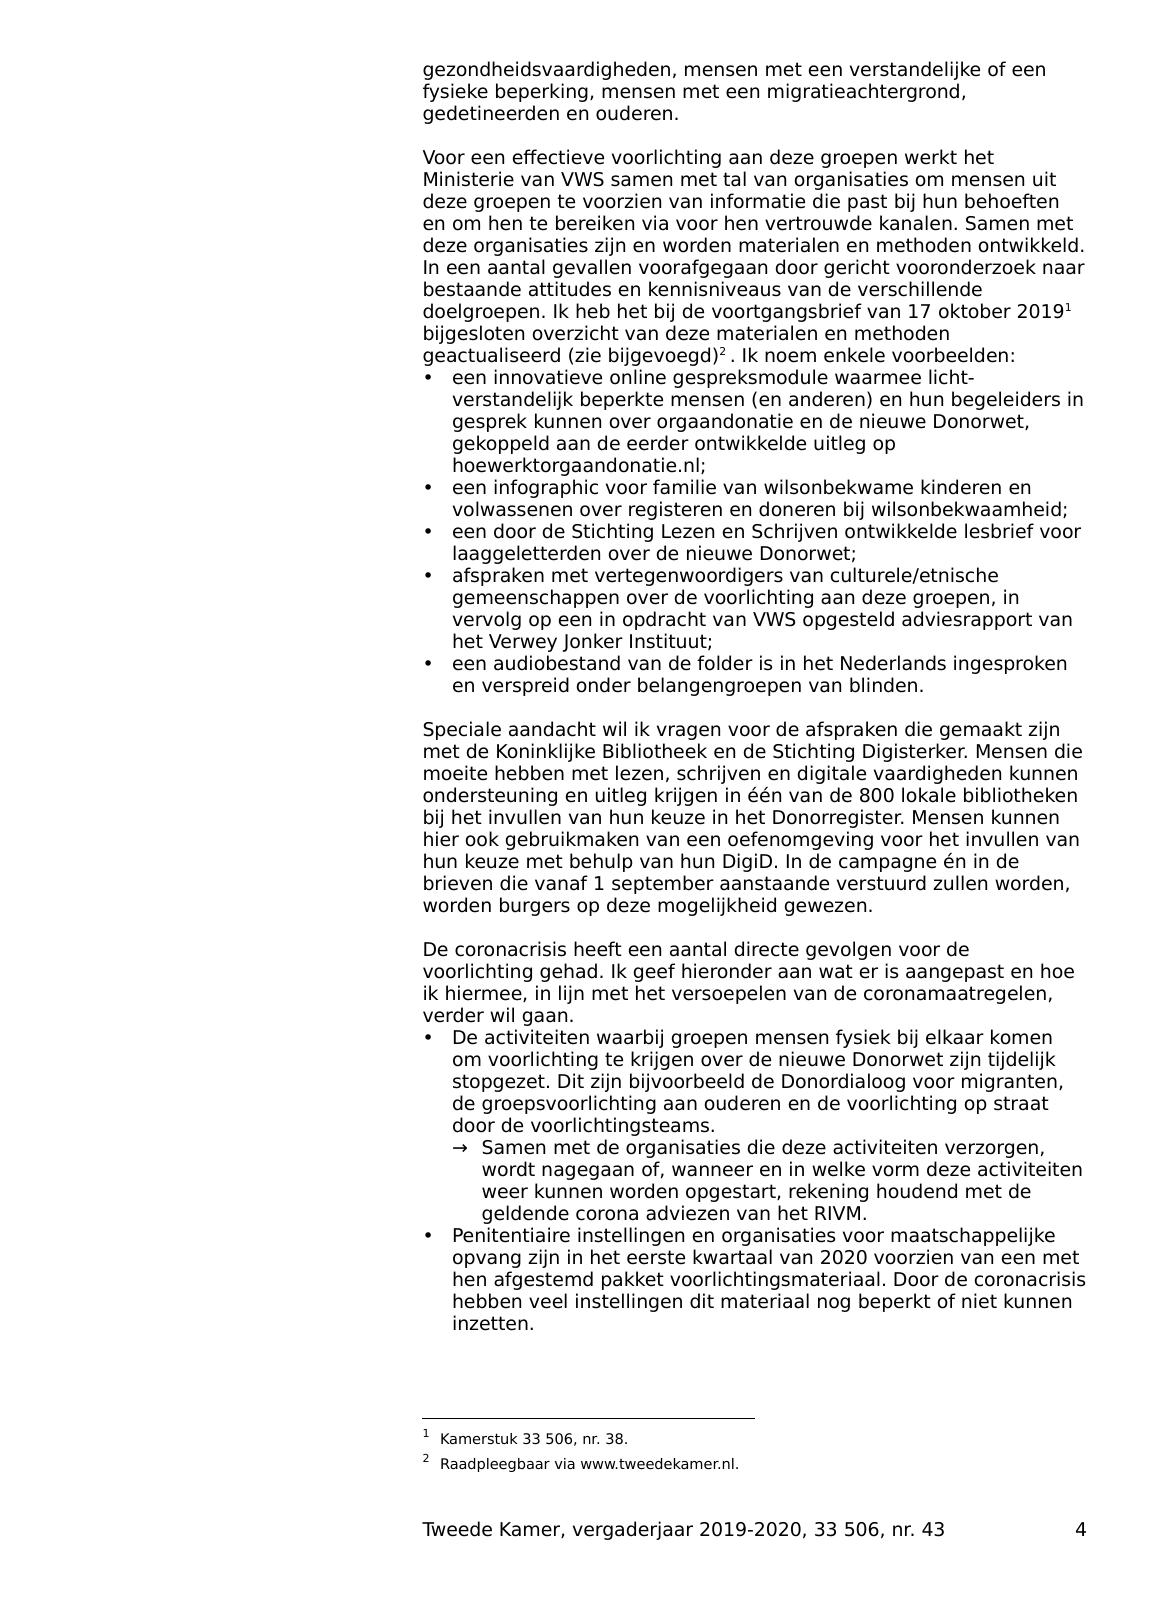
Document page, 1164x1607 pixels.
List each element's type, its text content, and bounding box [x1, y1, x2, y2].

text • Penitentiaire instellingen en organisaties voor maatschappelijke opvang zijn in het eerste kwartaal van 2020 voorzien van een met hen afgestemd pakket voorlichtingsmateriaal. Door de coronacrisis hebben veel instellingen dit materiaal nog beperkt of niet kunnen inzetten. [422, 1224, 1087, 1334]
text • een infographic voor familie van wilsonbekwame kinderen en volwassenen over registeren en doneren bij wilsonbekwaamheid; [422, 477, 1087, 521]
text → Samen met de organisaties die deze activiteiten verzorgen, wordt nagegaan of, wanneer en in welke vorm deze activiteiten weer kunnen worden opgestart, rekening houdend met de geldende corona adviezen van het RIVM. [452, 1137, 1087, 1224]
text • een innovatieve online gespreksmodule waarmee licht-verstandelijk beperkte mensen (en anderen) en hun begeleiders in gesprek kunnen over orgaandonatie en de nieuwe Donorwet, gekoppeld aan de eerder ontwikkelde uitleg op hoewerktorgaandonatie.nl; [422, 367, 1087, 477]
text Speciale aandacht wil ik vragen voor de afspraken die gemaakt zijn met de Koninklijke Bibliotheek en de Stichting Digisterker. Mensen die moeite hebben met lezen, schrijven en digitale vaardigheden kunnen ondersteuning en uitleg krijgen in één van de 800 lokale bibliotheken bij het invullen van hun keuze in het Donorregister. Mensen kunnen hier ook gebruikmaken van een oefenomgeving voor het invullen van hun keuze met behulp van hun DigiD. In de campagne én in de brieven die vanaf 1 september aanstaande verstuurd zullen worden, worden burgers op deze mogelijkheid gewezen. [422, 719, 1087, 917]
text • een door de Stichting Lezen en Schrijven ontwikkelde lesbrief voor laaggeletterden over de nieuwe Donorwet; [422, 521, 1087, 565]
text De coronacrisis heeft een aantal directe gevolgen voor de voorlichting gehad. Ik geef hieronder aan wat er is aangepast en hoe ik hiermee, in lijn met het versoepelen van de coronamaatregelen, verder wil gaan. [422, 939, 1087, 1027]
text gezondheidsvaardigheden, mensen met een verstandelijke of een fysieke beperking, mensen met een migratieachtergrond, gedetineerden en ouderen. [422, 59, 1087, 125]
text • De activiteiten waarbij groepen mensen fysiek bij elkaar komen om voorlichting te krijgen over de nieuwe Donorwet zijn tijdelijk stopgezet. Dit zijn bijvoorbeeld de Donordialoog voor migranten, de groepsvoorlichting aan ouderen en de voorlichting op straat door de voorlichtingsteams. [422, 1027, 1087, 1137]
text • een audiobestand van de folder is in het Nederlands ingesproken en verspreid onder belangengroepen van blinden. [422, 653, 1087, 697]
text Raadpleegbaar via www.tweedekamer.nl. [422, 1452, 1087, 1474]
text • afspraken met vertegenwoordigers van culturele/etnische gemeenschappen over de voorlichting aan deze groepen, in vervolg op een in opdracht van VWS opgesteld adviesrapport van het Verwey Jonker Instituut; [422, 565, 1087, 653]
text Voor een effectieve voorlichting aan deze groepen werkt het Ministerie van VWS samen met tal van organisaties om mensen uit deze groepen te voorzien van informatie die past bij hun behoeften en om hen te bereiken via voor hen vertrouwde kanalen. Samen met deze organisaties zijn en worden materialen en methoden ontwikkeld. In een aantal gevallen voorafgegaan door gericht vooronderzoek naar bestaande attitudes en kennisniveaus van de verschillende doelgroepen. Ik heb het bij de voortgangsbrief van 17 oktober 2019 bijgesloten overzicht van deze materialen en methoden geactualiseerd (zie bijgevoegd). Ik noem enkele voorbeelden: [422, 147, 1087, 367]
text Kamerstuk 33 506, nr. 38. [422, 1427, 1087, 1449]
